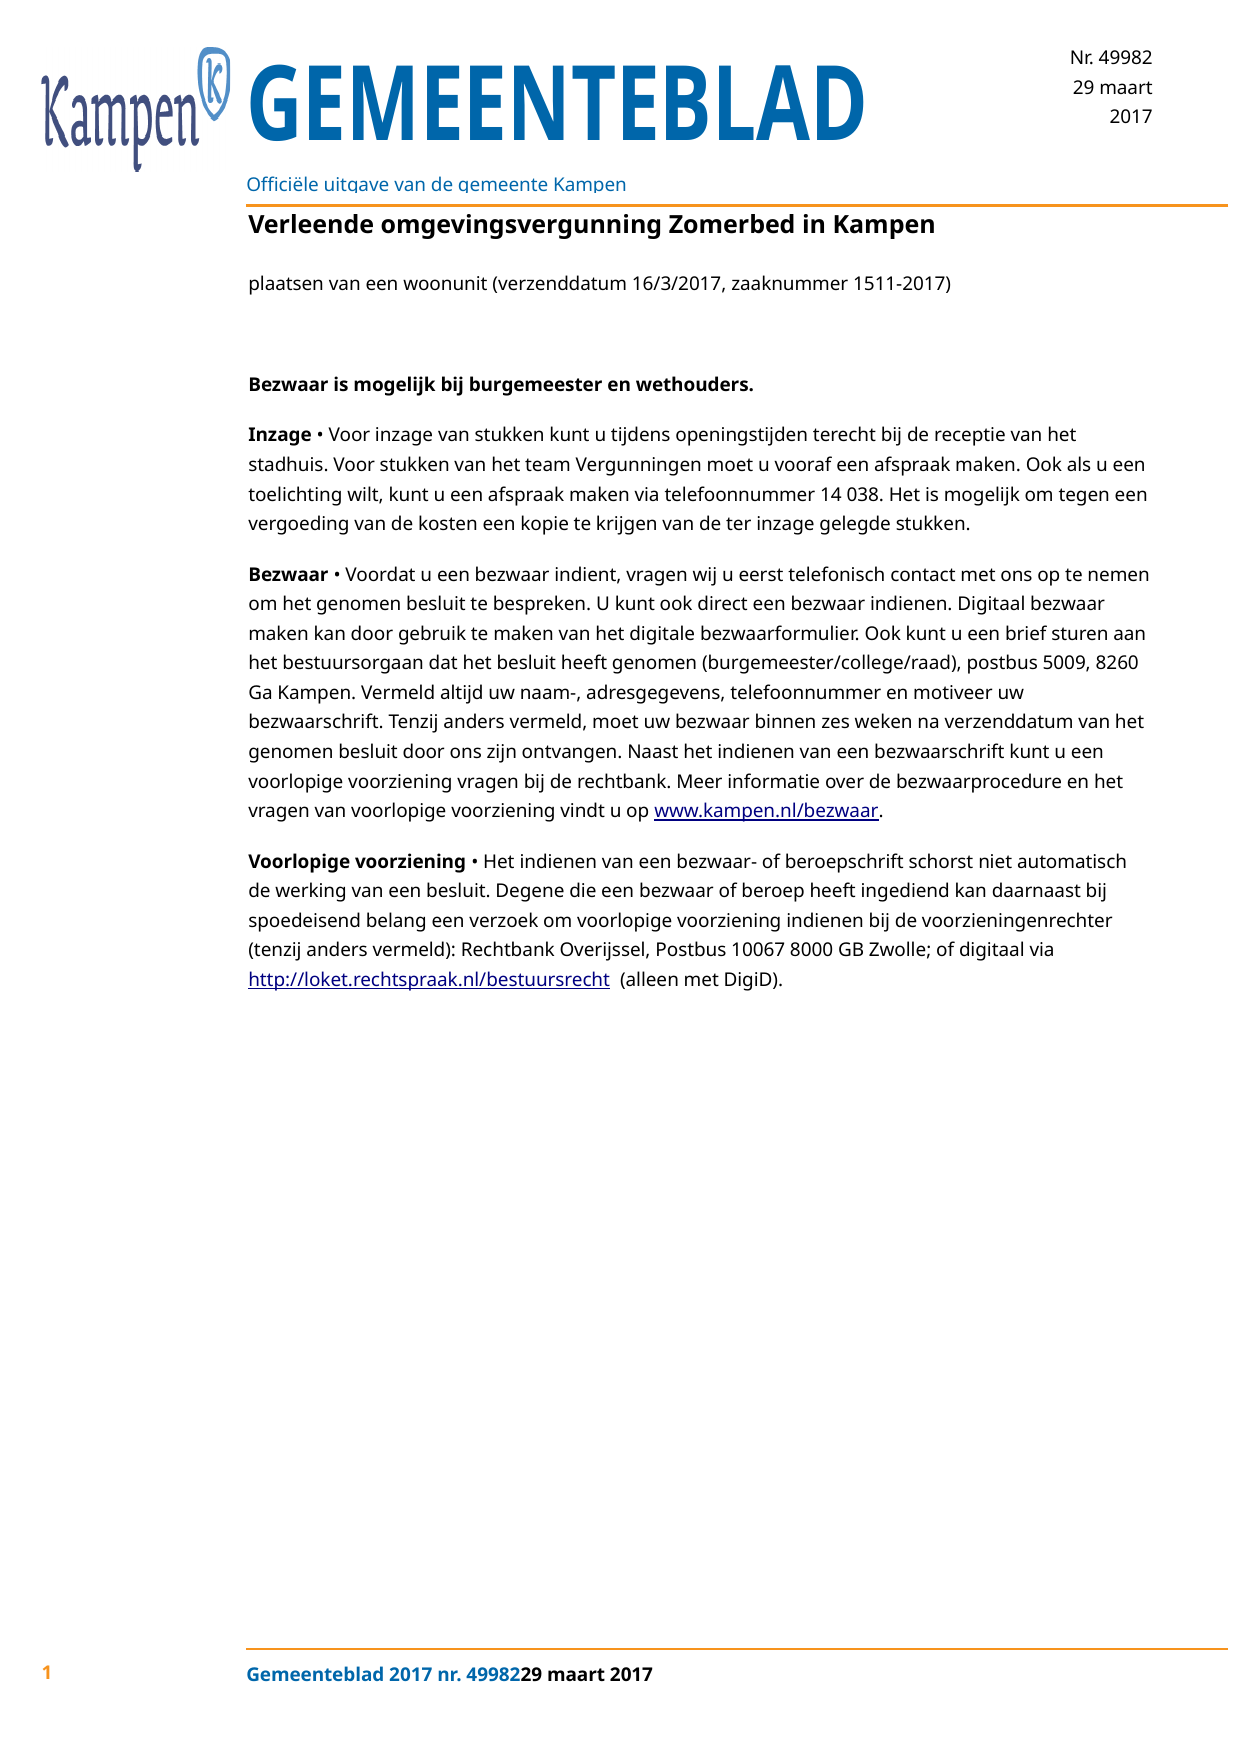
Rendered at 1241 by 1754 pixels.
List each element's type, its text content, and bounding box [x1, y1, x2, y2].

text Voorlopige voorziening • Het indienen van een bezwaar- of beroepschrift schorst niet automatisch de werking van een besluit. Degene die een bezwaar of beroep heeft ingediend kan daarnaast bij spoedeisend belang een verzoek om voorlopige voorziening indienen bij de voorzieningenrechter (tenzij anders vermeld): Rechtbank Overijssel, Postbus 10067 8000 GB Zwolle; of digitaal via http://loket.rechtspraak.nl/bestuursrecht (alleen met DigiD). [248, 848, 1152, 992]
picture [41, 47, 231, 172]
text Verleende omgevingsvergunning Zomerbed in Kampen [248, 207, 1152, 241]
text Bezwaar is mogelijk bij burgemeester en wethouders. [248, 371, 1152, 397]
text plaatsen van een woonunit (verzenddatum 16/3/2017, zaaknummer 1511-2017) [248, 270, 1152, 296]
text Inzage • Voor inzage van stukken kunt u tijdens openingstijden terecht bij de receptie van het stadhuis. Voor stukken van het team Vergunningen moet u vooraf een afspraak maken. Ook als u een toelichting wilt, kunt u een afspraak maken via telefoonnummer 14 038. Het is mogelijk om tegen een vergoeding van de kosten een kopie te krijgen van de ter inzage gelegde stukken. [248, 422, 1152, 536]
text Bezwaar • Voordat u een bezwaar indient, vragen wij u eerst telefonisch contact met ons op te nemen om het genomen besluit te bespreken. U kunt ook direct een bezwaar indienen. Digitaal bezwaar maken kan door gebruik te maken van het digitale bezwaarformulier. Ook kunt u een brief sturen aan het bestuursorgaan dat het besluit heeft genomen (burgemeester/college/raad), postbus 5009, 8260 Ga Kampen. Vermeld altijd uw naam-, adresgegevens, telefoonnummer en motiveer uw bezwaarschrift. Tenzij anders vermeld, moet uw bezwaar binnen zes weken na verzenddatum van het genomen besluit door ons zijn ontvangen. Naast het indienen van een bezwaarschrift kunt u een voorlopige voorziening vragen bij de rechtbank. Meer informatie over de bezwaarprocedure en het vragen van voorlopige voorziening vindt u op www.kampen.nl/bezwaar. [248, 561, 1152, 823]
